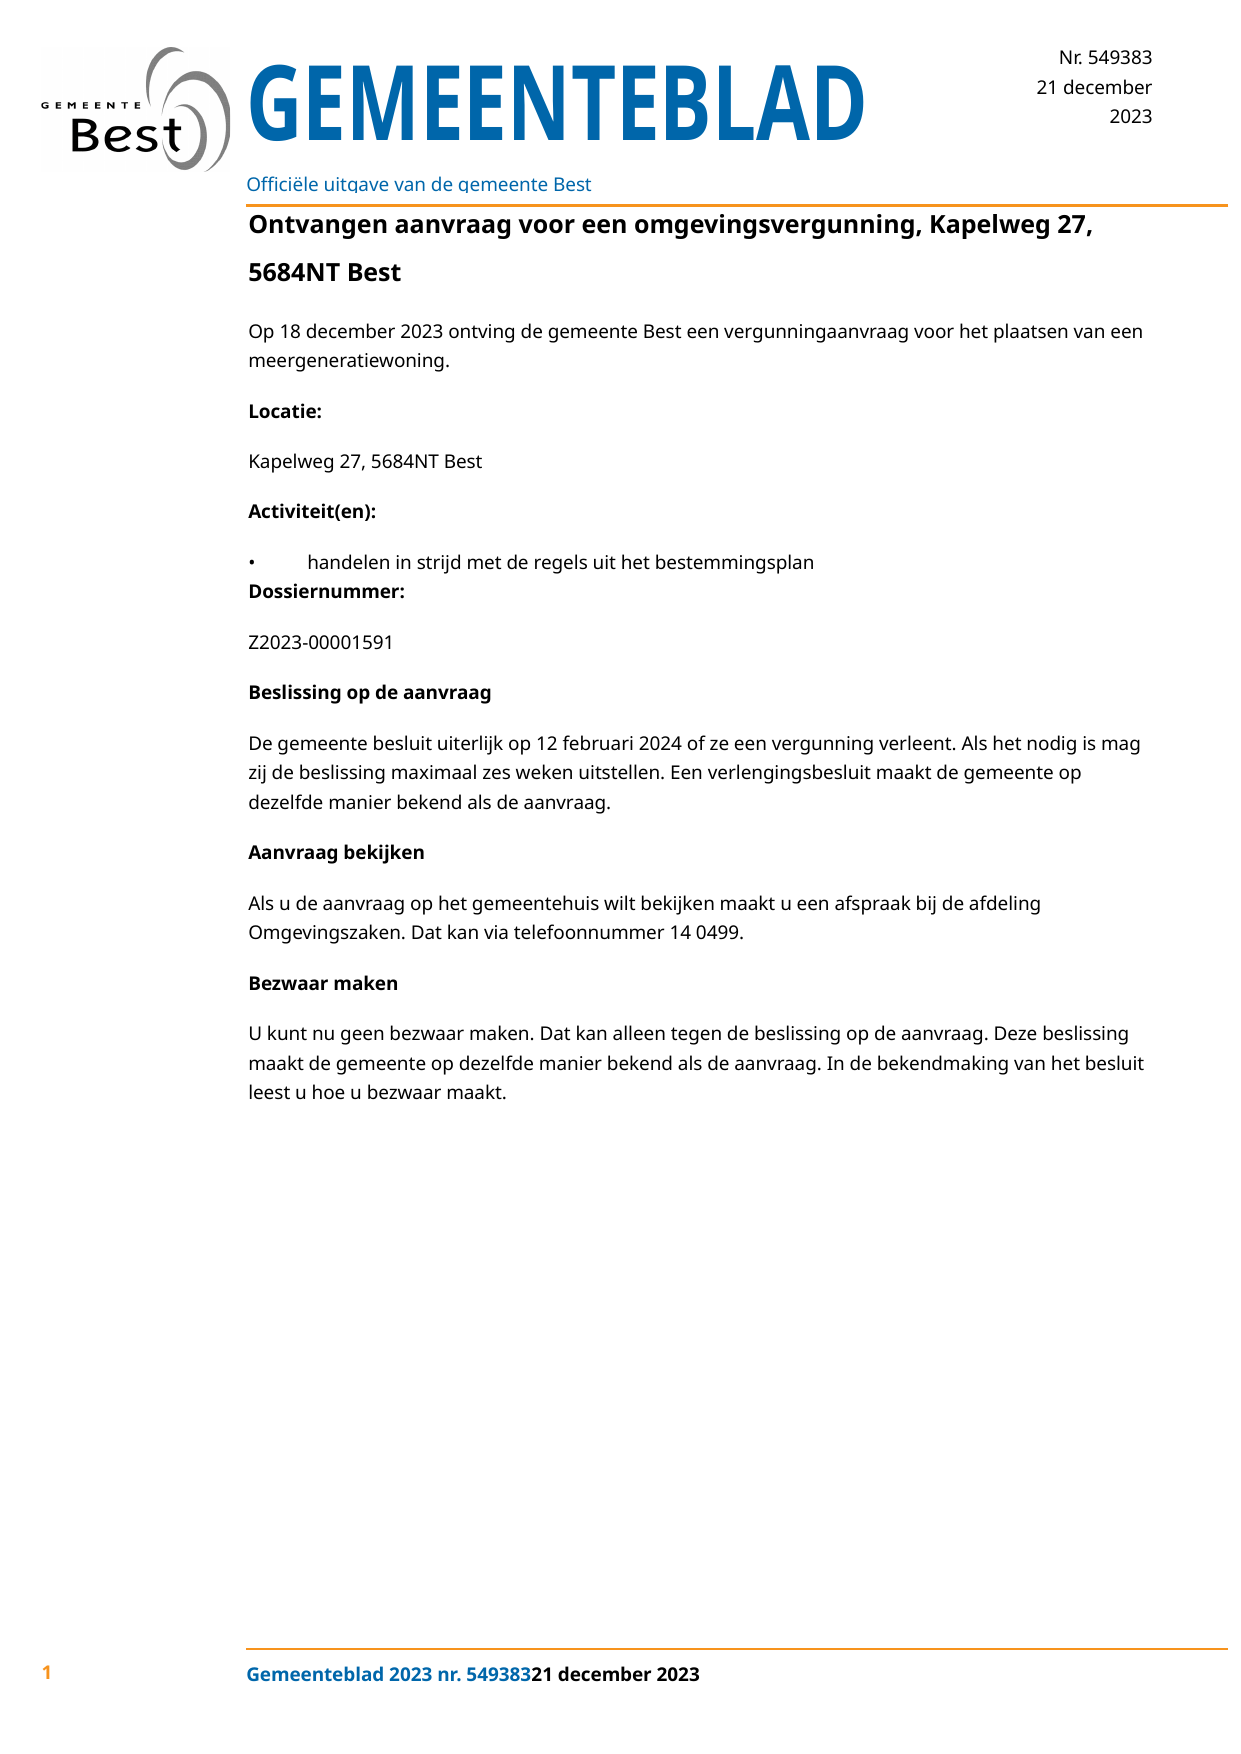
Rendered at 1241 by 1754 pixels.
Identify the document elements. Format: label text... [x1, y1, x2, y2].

text Beslissing op de aanvraag [248, 679, 1152, 705]
text Kapelweg 27, 5684NT Best [248, 448, 1152, 474]
text Activiteit(en): [248, 499, 1152, 524]
list handelen in strijd met de regels uit het bestemmingsplan [248, 549, 1152, 575]
text Op 18 december 2023 ontving de gemeente Best een vergunningaanvraag voor het plaatsen van een meergeneratiewoning. [248, 318, 1152, 373]
text U kunt nu geen bezwaar maken. Dat kan alleen tegen de beslissing op de aanvraag. Deze beslissing maakt de gemeente op dezelfde manier bekend als de aanvraag. In de bekendmaking van het besluit leest u hoe u bezwaar maakt. [248, 1020, 1152, 1105]
text Aanvraag bekijken [248, 839, 1152, 865]
text De gemeente besluit uiterlijk op 12 februari 2024 of ze een vergunning verleent. Als het nodig is mag zij de beslissing maximaal zes weken uitstellen. Een verlengingsbesluit maakt de gemeente op dezelfde manier bekend als de aanvraag. [248, 730, 1152, 815]
text Ontvangen aanvraag voor een omgevingsvergunning, Kapelweg 27, 5684NT Best [248, 207, 1152, 288]
text Z2023-00001591 [248, 629, 1152, 655]
picture [41, 47, 231, 172]
text Locatie: [248, 398, 1152, 424]
text Bezwaar maken [248, 970, 1152, 996]
text Dossiernummer: [248, 579, 1152, 604]
text Als u de aanvraag op het gemeentehuis wilt bekijken maakt u een afspraak bij de afdeling Omgevingszaken. Dat kan via telefoonnummer 14 0499. [248, 890, 1152, 945]
